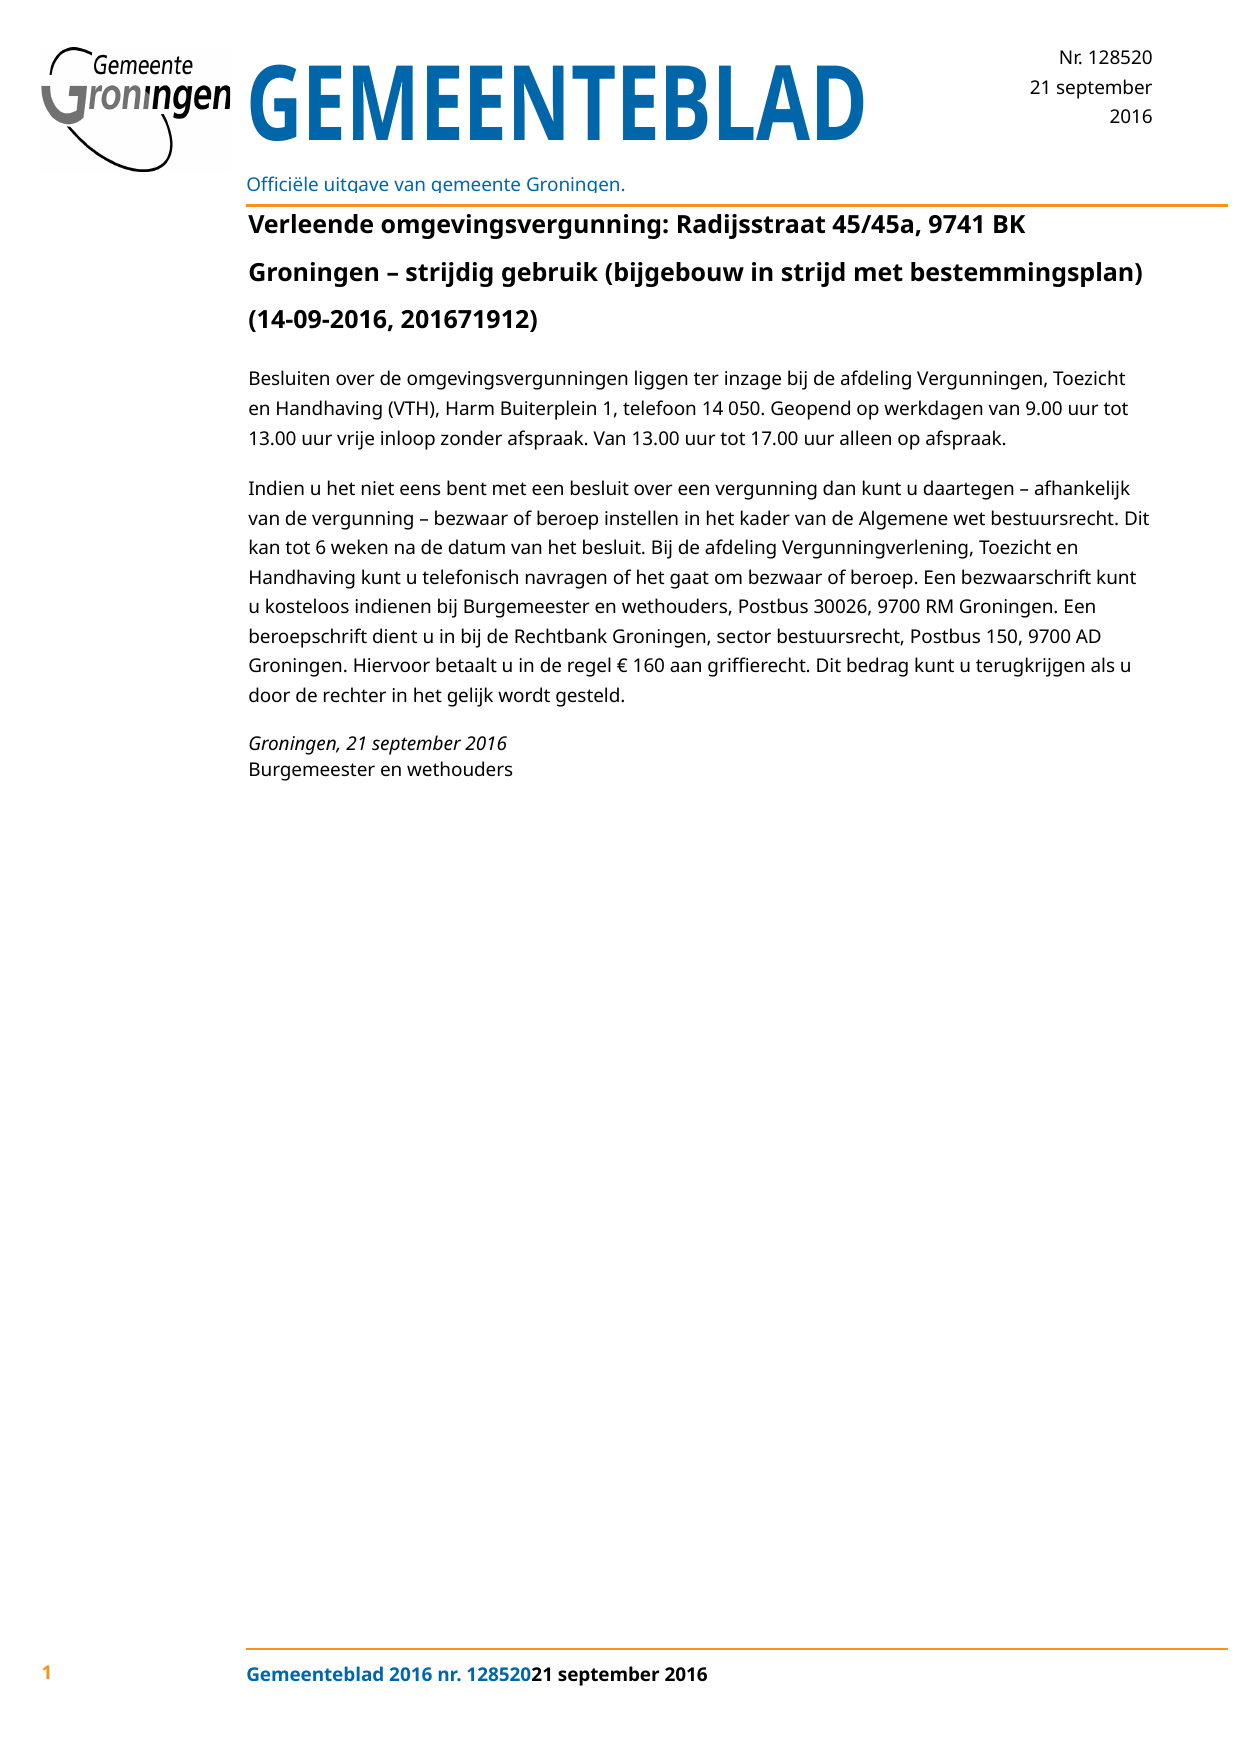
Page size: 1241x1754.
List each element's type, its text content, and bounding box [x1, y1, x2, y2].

text Indien u het niet eens bent met een besluit over een vergunning dan kunt u daartegen – afhankelijk van de vergunning – bezwaar of beroep instellen in het kader van de Algemene wet bestuursrecht. Dit kan tot 6 weken na de datum van het besluit. Bij de afdeling Vergunningverlening, Toezicht en Handhaving kunt u telefonisch navragen of het gaat om bezwaar of beroep. Een bezwaarschrift kunt u kosteloos indienen bij Burgemeester en wethouders, Postbus 30026, 9700 RM Groningen. Een beroepschrift dient u in bij de Rechtbank Groningen, sector bestuursrecht, Postbus 150, 9700 AD Groningen. Hiervoor betaalt u in de regel € 160 aan griffierecht. Dit bedrag kunt u terugkrijgen als u door de rechter in het gelijk wordt gesteld. [248, 475, 1152, 708]
text Burgemeester en wethouders [248, 756, 1152, 781]
text Besluiten over de omgevingsvergunningen liggen ter inzage bij de afdeling Vergunningen, Toezicht en Handhaving (VTH), Harm Buiterplein 1, telefoon 14 050. Geopend op werkdagen van 9.00 uur tot 13.00 uur vrije inloop zonder afspraak. Van 13.00 uur tot 17.00 uur alleen op afspraak. [248, 366, 1152, 450]
text Groningen, 21 september 2016 [248, 730, 1152, 756]
picture [41, 47, 231, 172]
text Verleende omgevingsvergunning: Radijsstraat 45/45a, 9741 BK Groningen – strijdig gebruik (bijgebouw in strijd met bestemmingsplan) (14-09-2016, 201671912) [248, 207, 1152, 336]
